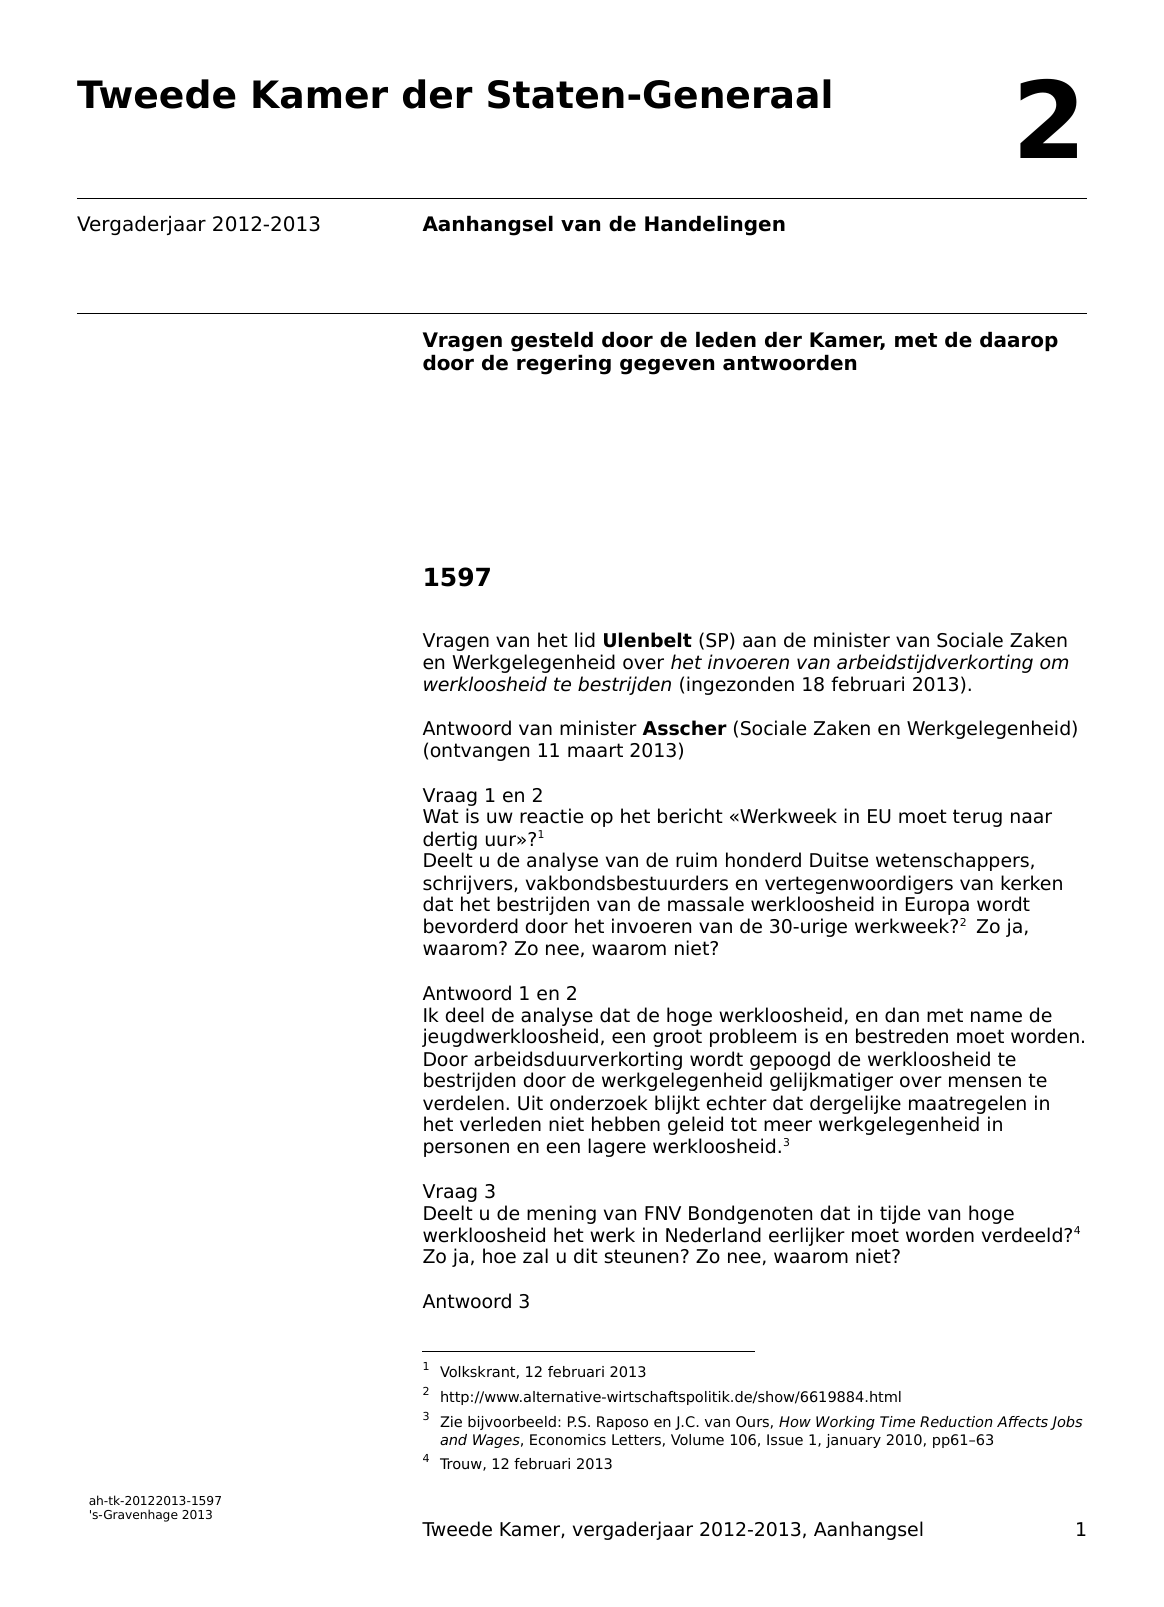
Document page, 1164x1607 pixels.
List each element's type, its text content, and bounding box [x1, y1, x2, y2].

text Zie bijvoorbeeld: P.S. Raposo en J.C. van Ours, How Working Time Reduction Affects Jobs and Wages, Economics Letters, Volume 106, Issue 1, january 2010, pp61–63 [422, 1410, 1087, 1449]
text Antwoord 3 [422, 1291, 1087, 1313]
text Vragen van het lid Ulenbelt (SP) aan de minister van Sociale Zaken en Werkgelegenheid over het invoeren van arbeidstijdverkorting om werkloosheid te bestrijden (ingezonden 18 februari 2013). [422, 630, 1087, 696]
text Vraag 3 [422, 1181, 1087, 1202]
table_header Tweede Kamer der Staten-Generaal [77, 59, 886, 198]
text Wat is uw reactie op het bericht «Werkweek in EU moet terug naar dertig uur»? [422, 806, 1087, 850]
text Volkskrant, 12 februari 2013 [422, 1360, 1087, 1382]
text 's-Gravenhage 2013 [88, 1508, 323, 1522]
text Trouw, 12 februari 2013 [422, 1452, 1087, 1474]
text Vraag 1 en 2 [422, 784, 1087, 806]
text http://www.alternative-wirtschaftspolitik.de/show/6619884.html [422, 1385, 1087, 1407]
text Antwoord 1 en 2 [422, 982, 1087, 1004]
text Deelt u de analyse van de ruim honderd Duitse wetenschappers, schrijvers, vakbondsbestuurders en vertegenwoordigers van kerken dat het bestrijden van de massale werkloosheid in Europa wordt bevorderd door het invoeren van de 30-urige werkweek? Zo ja, waarom? Zo nee, waarom niet? [422, 850, 1087, 960]
table_header 2 [886, 59, 1087, 198]
text 1597 [422, 563, 1087, 592]
table_cell Aanhangsel van de Handelingen [422, 199, 1087, 313]
text ah-tk-20122013-1597 [88, 1494, 323, 1508]
table_cell Vragen gesteld door de leden der Kamer, met de daarop door de regering gegeven antwoorden [422, 314, 1087, 375]
text Deelt u de mening van FNV Bondgenoten dat in tijde van hoge werkloosheid het werk in Nederland eerlijker moet worden verdeeld? Zo ja, hoe zal u dit steunen? Zo nee, waarom niet? [422, 1202, 1087, 1268]
table_cell Vergaderjaar 2012-2013 [77, 199, 422, 313]
text Antwoord van minister Asscher (Sociale Zaken en Werkgelegenheid) (ontvangen 11 maart 2013) [422, 718, 1087, 762]
text Ik deel de analyse dat de hoge werkloosheid, en dan met name de jeugdwerkloosheid, een groot probleem is en bestreden moet worden. Door arbeidsduurverkorting wordt gepoogd de werkloosheid te bestrijden door de werkgelegenheid gelijkmatiger over mensen te verdelen. Uit onderzoek blijkt echter dat dergelijke maatregelen in het verleden niet hebben geleid tot meer werkgelegenheid in personen en een lagere werkloosheid. [422, 1004, 1087, 1158]
table_cell [77, 314, 422, 375]
